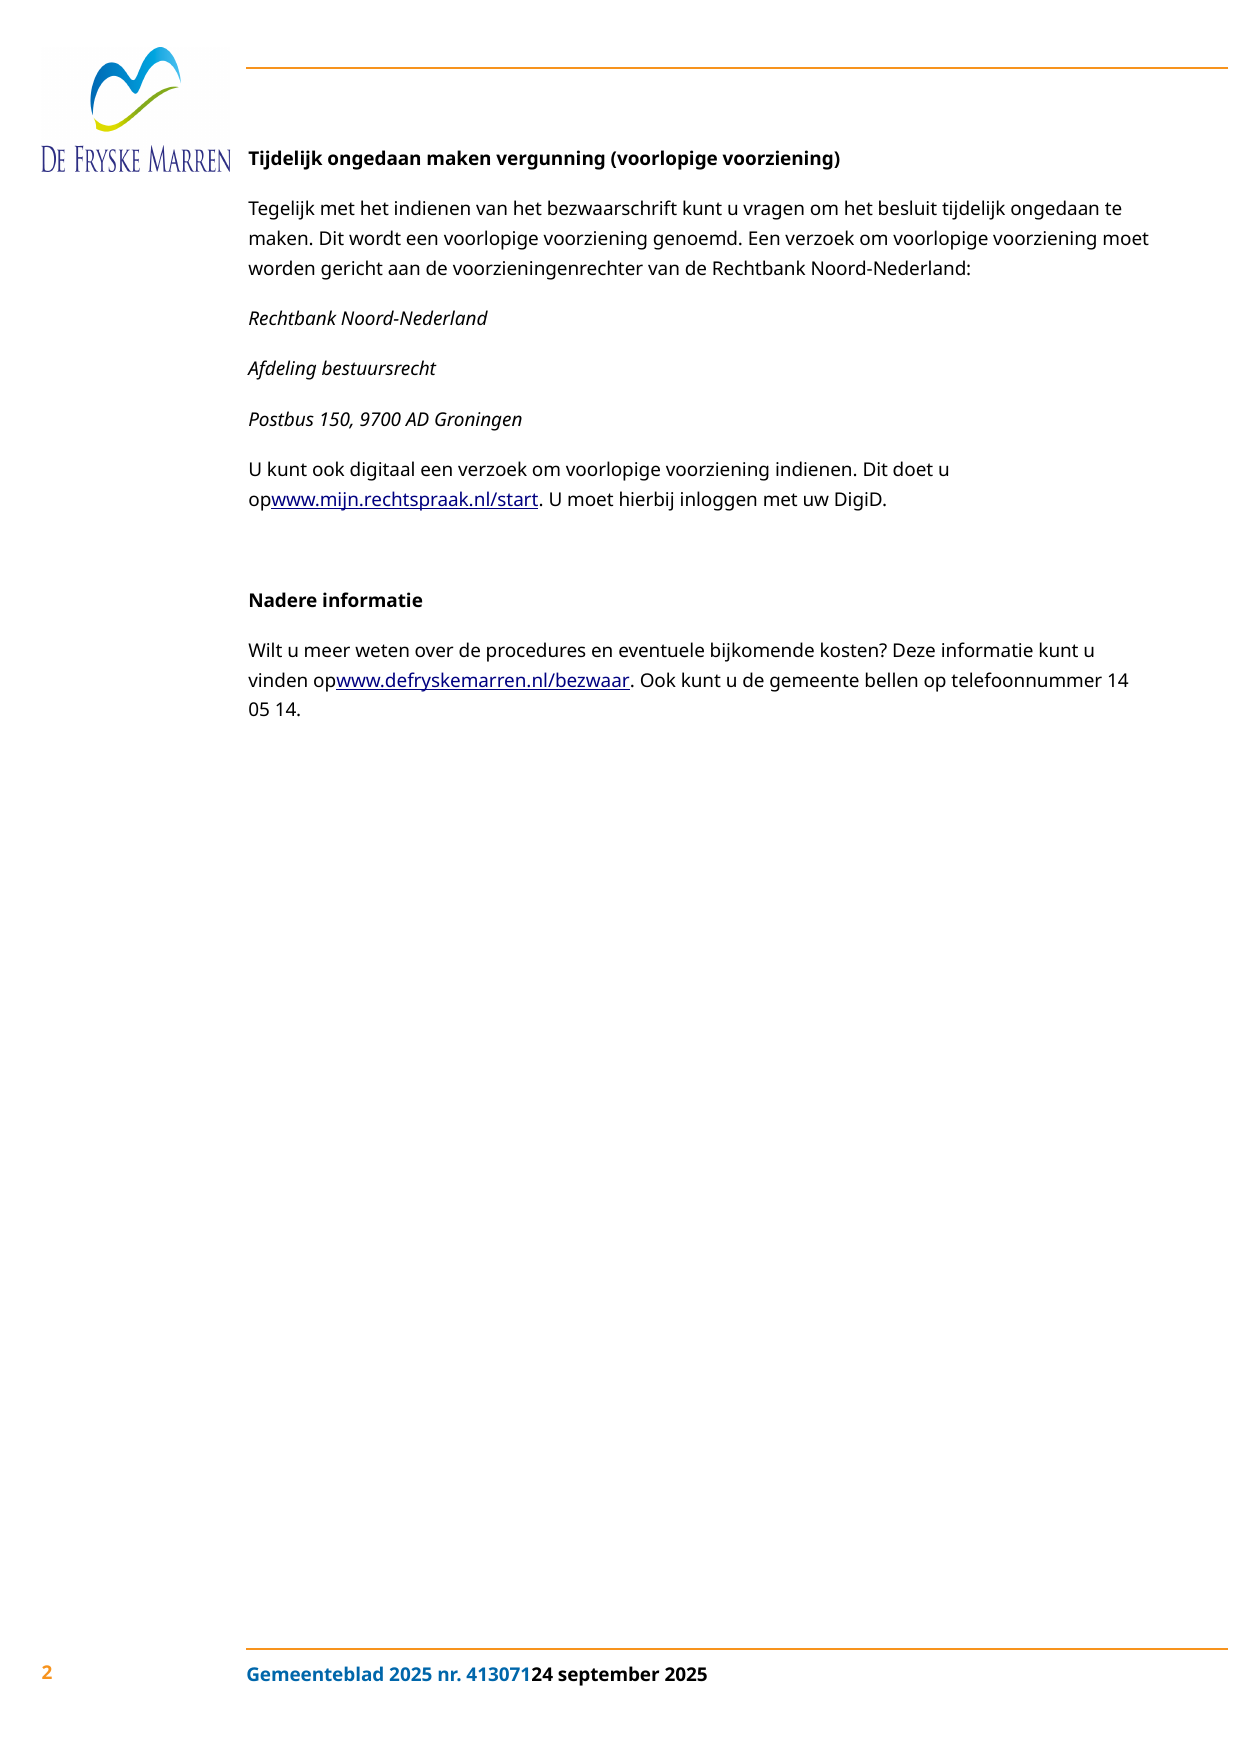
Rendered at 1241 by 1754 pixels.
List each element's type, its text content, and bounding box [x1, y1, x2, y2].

picture [41, 47, 231, 172]
text Wilt u meer weten over de procedures en eventuele bijkomende kosten? Deze informatie kunt u vinden opwww.defryskemarren.nl/bezwaar. Ook kunt u de gemeente bellen op telefoonnummer 14 05 14. [248, 637, 1152, 722]
text Tegelijk met het indienen van het bezwaarschrift kunt u vragen om het besluit tijdelijk ongedaan te maken. Dit wordt een voorlopige voorziening genoemd. Een verzoek om voorlopige voorziening moet worden gericht aan de voorzieningenrechter van de Rechtbank Noord-Nederland: [248, 196, 1152, 281]
text Postbus 150, 9700 AD Groningen [248, 406, 1152, 432]
text U kunt ook digitaal een verzoek om voorlopige voorziening indienen. Dit doet u opwww.mijn.rechtspraak.nl/start. U moet hierbij inloggen met uw DigiD. [248, 456, 1152, 512]
text Nadere informatie [248, 587, 1152, 613]
text Afdeling bestuursrecht [248, 356, 1152, 381]
text Rechtbank Noord-Nederland [248, 305, 1152, 331]
text Tijdelijk ongedaan maken vergunning (voorlopige voorziening) [248, 145, 1152, 171]
